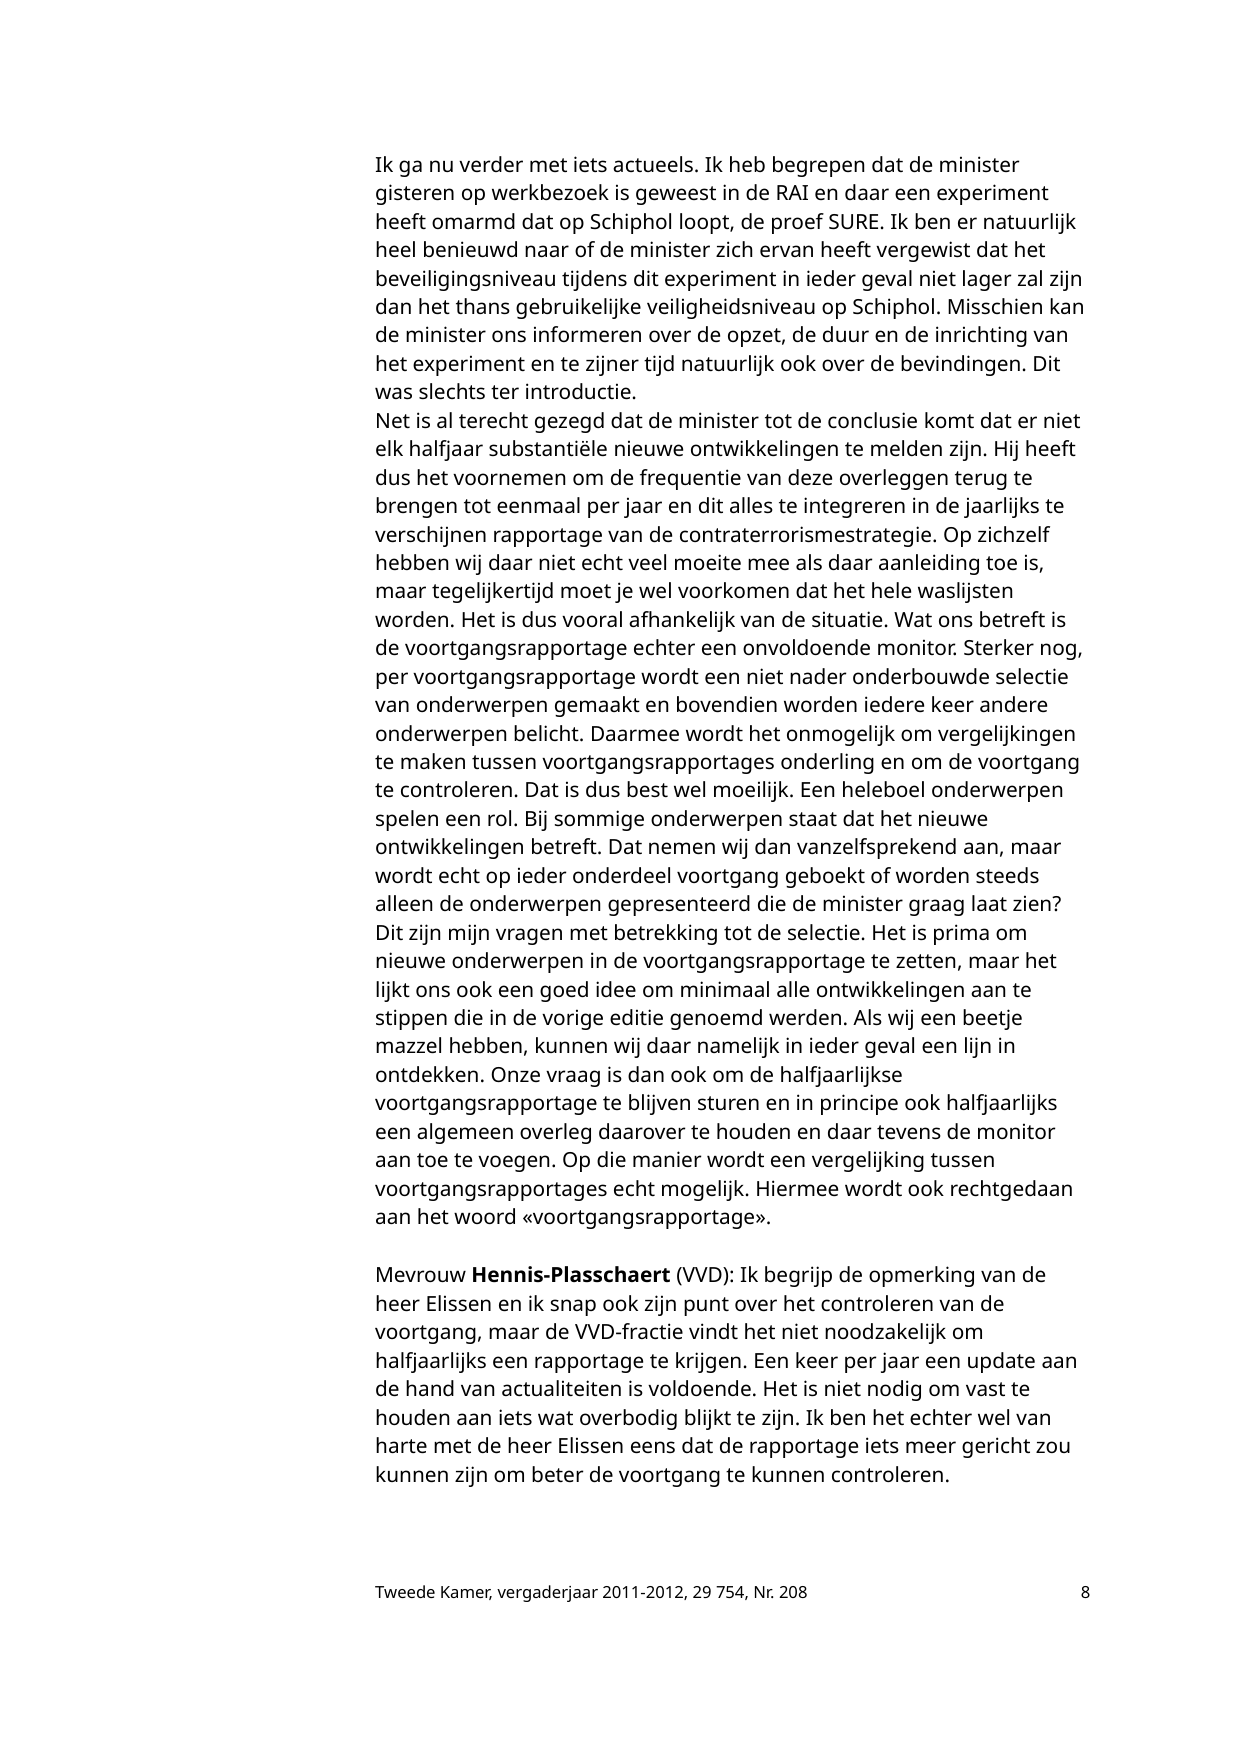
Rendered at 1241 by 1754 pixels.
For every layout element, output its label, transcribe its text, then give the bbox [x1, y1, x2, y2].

text Ik ga nu verder met iets actueels. Ik heb begrepen dat de minister gisteren op werkbezoek is geweest in de RAI en daar een experiment heeft omarmd dat op Schiphol loopt, de proef SURE. Ik ben er natuurlijk heel benieuwd naar of de minister zich ervan heeft vergewist dat het beveiligingsniveau tijdens dit experiment in ieder geval niet lager zal zijn dan het thans gebruikelijke veiligheidsniveau op Schiphol. Misschien kan de minister ons informeren over de opzet, de duur en de inrichting van het experiment en te zijner tijd natuurlijk ook over de bevindingen. Dit was slechts ter introductie. [375, 150, 1090, 406]
text Mevrouw Hennis-Plasschaert (VVD): Ik begrijp de opmerking van de heer Elissen en ik snap ook zijn punt over het controleren van de voortgang, maar de VVD-fractie vindt het niet noodzakelijk om halfjaarlijks een rapportage te krijgen. Een keer per jaar een update aan de hand van actualiteiten is voldoende. Het is niet nodig om vast te houden aan iets wat overbodig blijkt te zijn. Ik ben het echter wel van harte met de heer Elissen eens dat de rapportage iets meer gericht zou kunnen zijn om beter de voortgang te kunnen controleren. [375, 1261, 1090, 1488]
text Net is al terecht gezegd dat de minister tot de conclusie komt dat er niet elk halfjaar substantiële nieuwe ontwikkelingen te melden zijn. Hij heeft dus het voornemen om de frequentie van deze overleggen terug te brengen tot eenmaal per jaar en dit alles te integreren in de jaarlijks te verschijnen rapportage van de contraterrorismestrategie. Op zichzelf hebben wij daar niet echt veel moeite mee als daar aanleiding toe is, maar tegelijkertijd moet je wel voorkomen dat het hele waslijsten worden. Het is dus vooral afhankelijk van de situatie. Wat ons betreft is de voortgangsrapportage echter een onvoldoende monitor. Sterker nog, per voortgangsrapportage wordt een niet nader onderbouwde selectie van onderwerpen gemaakt en bovendien worden iedere keer andere onderwerpen belicht. Daarmee wordt het onmogelijk om vergelijkingen te maken tussen voortgangsrapportages onderling en om de voortgang te controleren. Dat is dus best wel moeilijk. Een heleboel onderwerpen spelen een rol. Bij sommige onderwerpen staat dat het nieuwe ontwikkelingen betreft. Dat nemen wij dan vanzelfsprekend aan, maar wordt echt op ieder onderdeel voortgang geboekt of worden steeds alleen de onderwerpen gepresenteerd die de minister graag laat zien? Dit zijn mijn vragen met betrekking tot de selectie. Het is prima om nieuwe onderwerpen in de voortgangsrapportage te zetten, maar het lijkt ons ook een goed idee om minimaal alle ontwikkelingen aan te stippen die in de vorige editie genoemd werden. Als wij een beetje mazzel hebben, kunnen wij daar namelijk in ieder geval een lijn in ontdekken. Onze vraag is dan ook om de halfjaarlijkse voortgangsrapportage te blijven sturen en in principe ook halfjaarlijks een algemeen overleg daarover te houden en daar tevens de monitor aan toe te voegen. Op die manier wordt een vergelijking tussen voortgangsrapportages echt mogelijk. Hiermee wordt ook rechtgedaan aan het woord «voortgangsrapportage». [375, 406, 1090, 1231]
